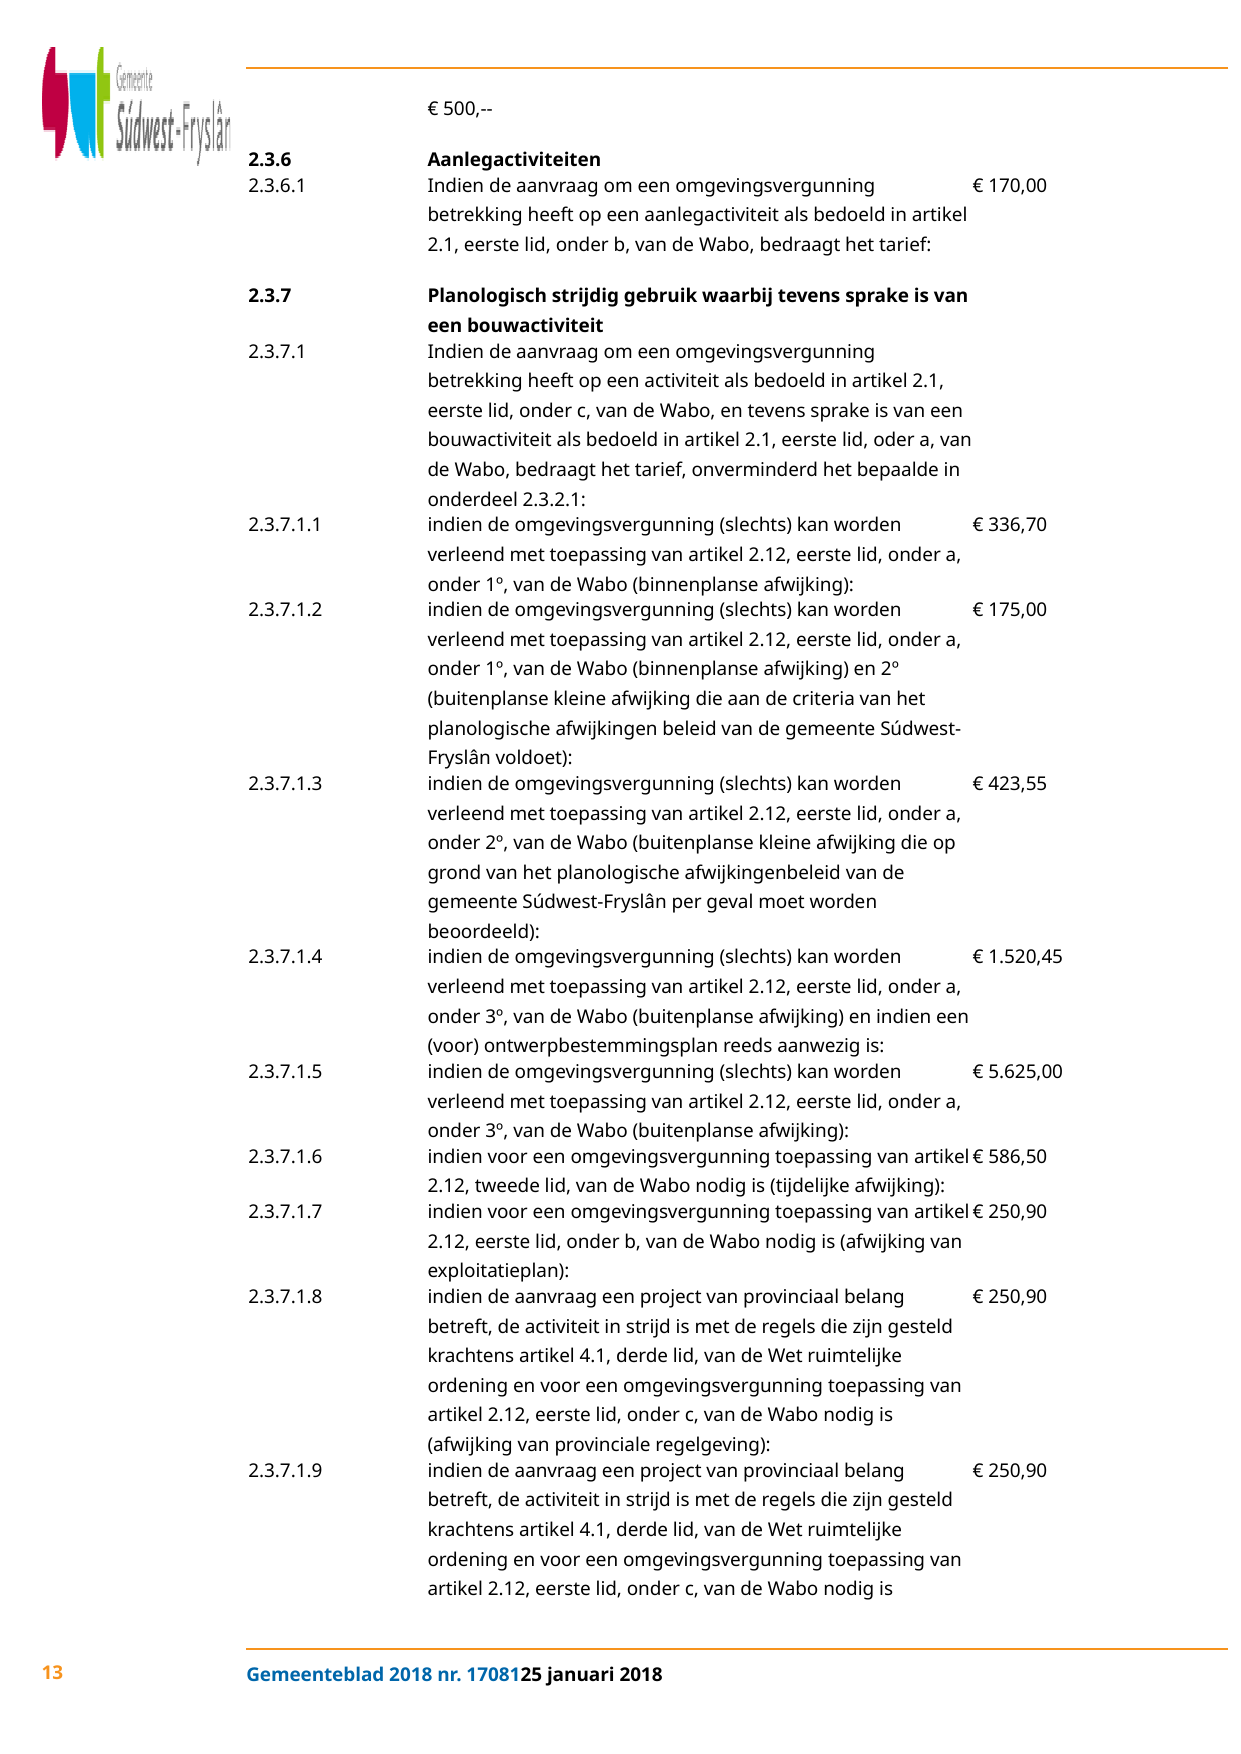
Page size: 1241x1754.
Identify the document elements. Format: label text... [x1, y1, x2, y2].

table_cell 2.3.7.1.6 [248, 1143, 427, 1198]
table_cell Aanlegactiviteiten [427, 146, 972, 172]
table_cell [973, 257, 1152, 283]
table_cell [427, 257, 972, 283]
table_cell € 175,00 [973, 596, 1152, 770]
table_cell 2.3.6.1 [248, 172, 427, 257]
table_cell [248, 121, 427, 146]
table_cell [973, 95, 1152, 121]
table_cell € 336,70 [973, 512, 1152, 596]
table_cell [427, 121, 972, 146]
table_cell € 586,50 [973, 1143, 1152, 1198]
table_cell € 423,55 [973, 770, 1152, 944]
table_cell € 250,90 [973, 1283, 1152, 1457]
table_cell [248, 95, 427, 121]
table_cell [248, 257, 427, 283]
table_cell [973, 283, 1152, 338]
table_cell indien de omgevingsvergunning (slechts) kan worden verleend met toepassing van artikel 2.12, eerste lid, onder a, onder 1º, van de Wabo (binnenplanse afwijking): [427, 512, 972, 596]
table_cell € 1.520,45 [973, 944, 1152, 1058]
table_cell indien voor een omgevingsvergunning toepassing van artikel 2.12, eerste lid, onder b, van de Wabo nodig is (afwijking van exploitatieplan): [427, 1199, 972, 1283]
table_cell [973, 146, 1152, 172]
table_cell indien de omgevingsvergunning (slechts) kan worden verleend met toepassing van artikel 2.12, eerste lid, onder a, onder 2º, van de Wabo (buitenplanse kleine afwijking die op grond van het planologische afwijkingenbeleid van de gemeente Súdwest-Fryslân per geval moet worden beoordeeld): [427, 770, 972, 944]
table_cell Indien de aanvraag om een omgevingsvergunning betrekking heeft op een aanlegactiviteit als bedoeld in artikel 2.1, eerste lid, onder b, van de Wabo, bedraagt het tarief: [427, 172, 972, 257]
table_cell 2.3.7.1.8 [248, 1283, 427, 1457]
table_cell Planologisch strijdig gebruik waarbij tevens sprake is van een bouwactiviteit [427, 283, 972, 338]
table_cell € 250,90 [973, 1199, 1152, 1283]
table_cell indien de aanvraag een project van provinciaal belang betreft, de activiteit in strijd is met de regels die zijn gesteld krachtens artikel 4.1, derde lid, van de Wet ruimtelijke ordening en voor een omgevingsvergunning toepassing van artikel 2.12, eerste lid, onder c, van de Wabo nodig is [427, 1457, 972, 1601]
table_cell 2.3.7.1.1 [248, 512, 427, 596]
table_cell € 250,90 [973, 1457, 1152, 1601]
table_cell 2.3.6 [248, 146, 427, 172]
table_cell € 500,-- [427, 95, 972, 121]
table_cell 2.3.7.1.4 [248, 944, 427, 1058]
table_cell indien de omgevingsvergunning (slechts) kan worden verleend met toepassing van artikel 2.12, eerste lid, onder a, onder 3º, van de Wabo (buitenplanse afwijking): [427, 1058, 972, 1143]
table_cell [973, 121, 1152, 146]
picture [41, 47, 231, 172]
table_cell [973, 338, 1152, 512]
table_cell 2.3.7.1.7 [248, 1199, 427, 1283]
table_cell Indien de aanvraag om een omgevingsvergunning betrekking heeft op een activiteit als bedoeld in artikel 2.1, eerste lid, onder c, van de Wabo, en tevens sprake is van een bouwactiviteit als bedoeld in artikel 2.1, eerste lid, oder a, van de Wabo, bedraagt het tarief, onverminderd het bepaalde in onderdeel 2.3.2.1: [427, 338, 972, 512]
table_cell 2.3.7 [248, 283, 427, 338]
table_cell 2.3.7.1.9 [248, 1457, 427, 1601]
table_cell indien voor een omgevingsvergunning toepassing van artikel 2.12, tweede lid, van de Wabo nodig is (tijdelijke afwijking): [427, 1143, 972, 1198]
table_cell 2.3.7.1 [248, 338, 427, 512]
table_cell 2.3.7.1.5 [248, 1058, 427, 1143]
table_cell € 170,00 [973, 172, 1152, 257]
table_cell € 5.625,00 [973, 1058, 1152, 1143]
table_cell 2.3.7.1.3 [248, 770, 427, 944]
table_cell indien de omgevingsvergunning (slechts) kan worden verleend met toepassing van artikel 2.12, eerste lid, onder a, onder 1º, van de Wabo (binnenplanse afwijking) en 2º (buitenplanse kleine afwijking die aan de criteria van het planologische afwijkingen beleid van de gemeente Súdwest-Fryslân voldoet): [427, 596, 972, 770]
table_cell indien de omgevingsvergunning (slechts) kan worden verleend met toepassing van artikel 2.12, eerste lid, onder a, onder 3º, van de Wabo (buitenplanse afwijking) en indien een (voor) ontwerpbestemmingsplan reeds aanwezig is: [427, 944, 972, 1058]
table_cell indien de aanvraag een project van provinciaal belang betreft, de activiteit in strijd is met de regels die zijn gesteld krachtens artikel 4.1, derde lid, van de Wet ruimtelijke ordening en voor een omgevingsvergunning toepassing van artikel 2.12, eerste lid, onder c, van de Wabo nodig is (afwijking van provinciale regelgeving): [427, 1283, 972, 1457]
table_cell 2.3.7.1.2 [248, 596, 427, 770]
